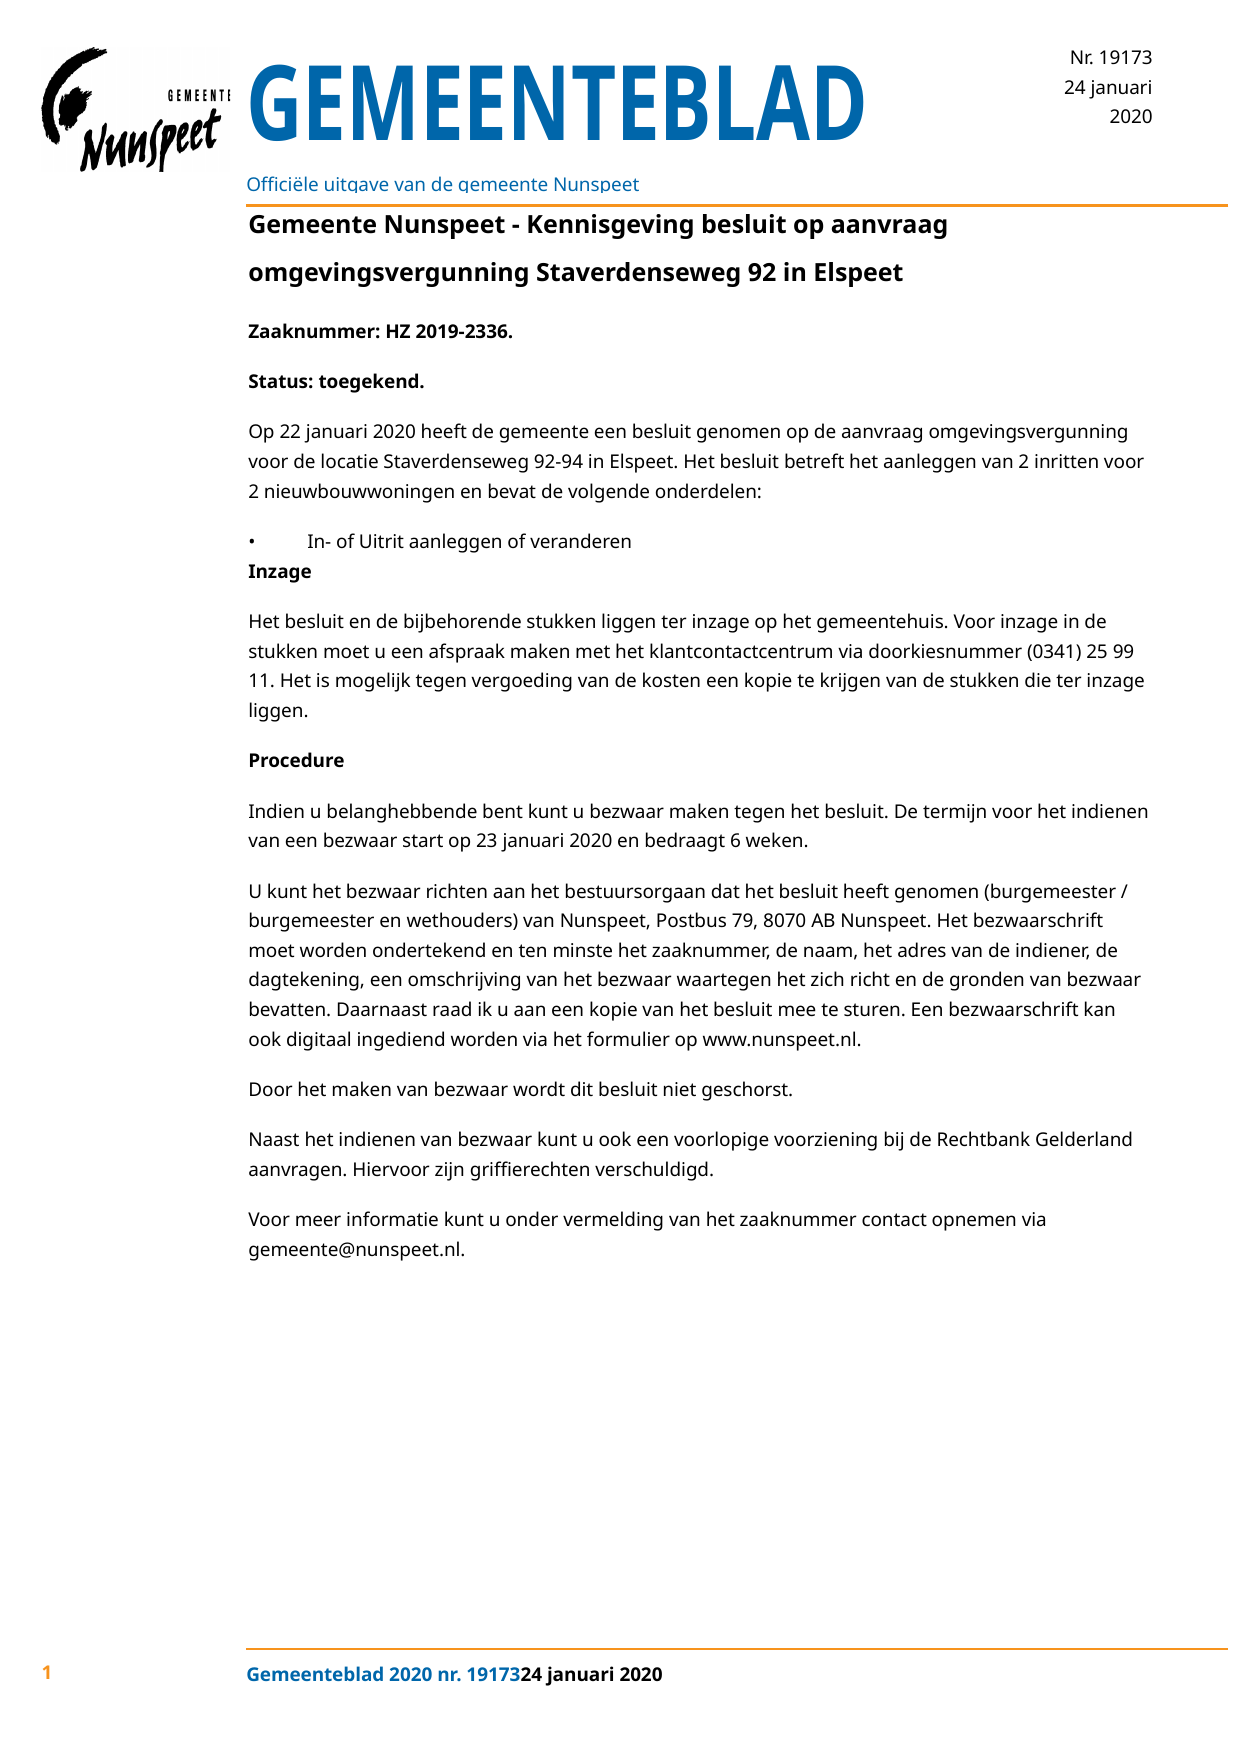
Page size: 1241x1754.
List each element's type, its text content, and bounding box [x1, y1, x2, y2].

text Indien u belanghebbende bent kunt u bezwaar maken tegen het besluit. De termijn voor het indienen van een bezwaar start op 23 januari 2020 en bedraagt 6 weken. [248, 798, 1152, 853]
text Op 22 januari 2020 heeft de gemeente een besluit genomen op de aanvraag omgevingsvergunning voor de locatie Staverdenseweg 92-94 in Elspeet. Het besluit betreft het aanleggen van 2 inritten voor 2 nieuwbouwwoningen en bevat de volgende onderdelen: [248, 419, 1152, 504]
text Zaaknummer: HZ 2019-2336. [248, 318, 1152, 344]
text Status: toegekend. [248, 368, 1152, 394]
list In- of Uitrit aanleggen of veranderen [248, 528, 1152, 554]
text Voor meer informatie kunt u onder vermelding van het zaaknummer contact opnemen via gemeente@nunspeet.nl. [248, 1207, 1152, 1262]
text Gemeente Nunspeet - Kennisgeving besluit op aanvraag omgevingsvergunning Staverdenseweg 92 in Elspeet [248, 207, 1152, 288]
text Het besluit en de bijbehorende stukken liggen ter inzage op het gemeentehuis. Voor inzage in de stukken moet u een afspraak maken met het klantcontactcentrum via doorkiesnummer (0341) 25 99 11. Het is mogelijk tegen vergoeding van de kosten een kopie te krijgen van de stukken die ter inzage liggen. [248, 608, 1152, 723]
text Inzage [248, 558, 1152, 584]
text Naast het indienen van bezwaar kunt u ook een voorlopige voorziening bij de Rechtbank Gelderland aanvragen. Hiervoor zijn griffierechten verschuldigd. [248, 1127, 1152, 1182]
text U kunt het bezwaar richten aan het bestuursorgaan dat het besluit heeft genomen (burgemeester / burgemeester en wethouders) van Nunspeet, Postbus 79, 8070 AB Nunspeet. Het bezwaarschrift moet worden ondertekend en ten minste het zaaknummer, de naam, het adres van de indiener, de dagtekening, een omschrijving van het bezwaar waartegen het zich richt en de gronden van bezwaar bevatten. Daarnaast raad ik u aan een kopie van het besluit mee te sturen. Een bezwaarschrift kan ook digitaal ingediend worden via het formulier op www.nunspeet.nl. [248, 878, 1152, 1052]
picture [41, 47, 231, 172]
text Procedure [248, 747, 1152, 773]
text Door het maken van bezwaar wordt dit besluit niet geschorst. [248, 1076, 1152, 1102]
